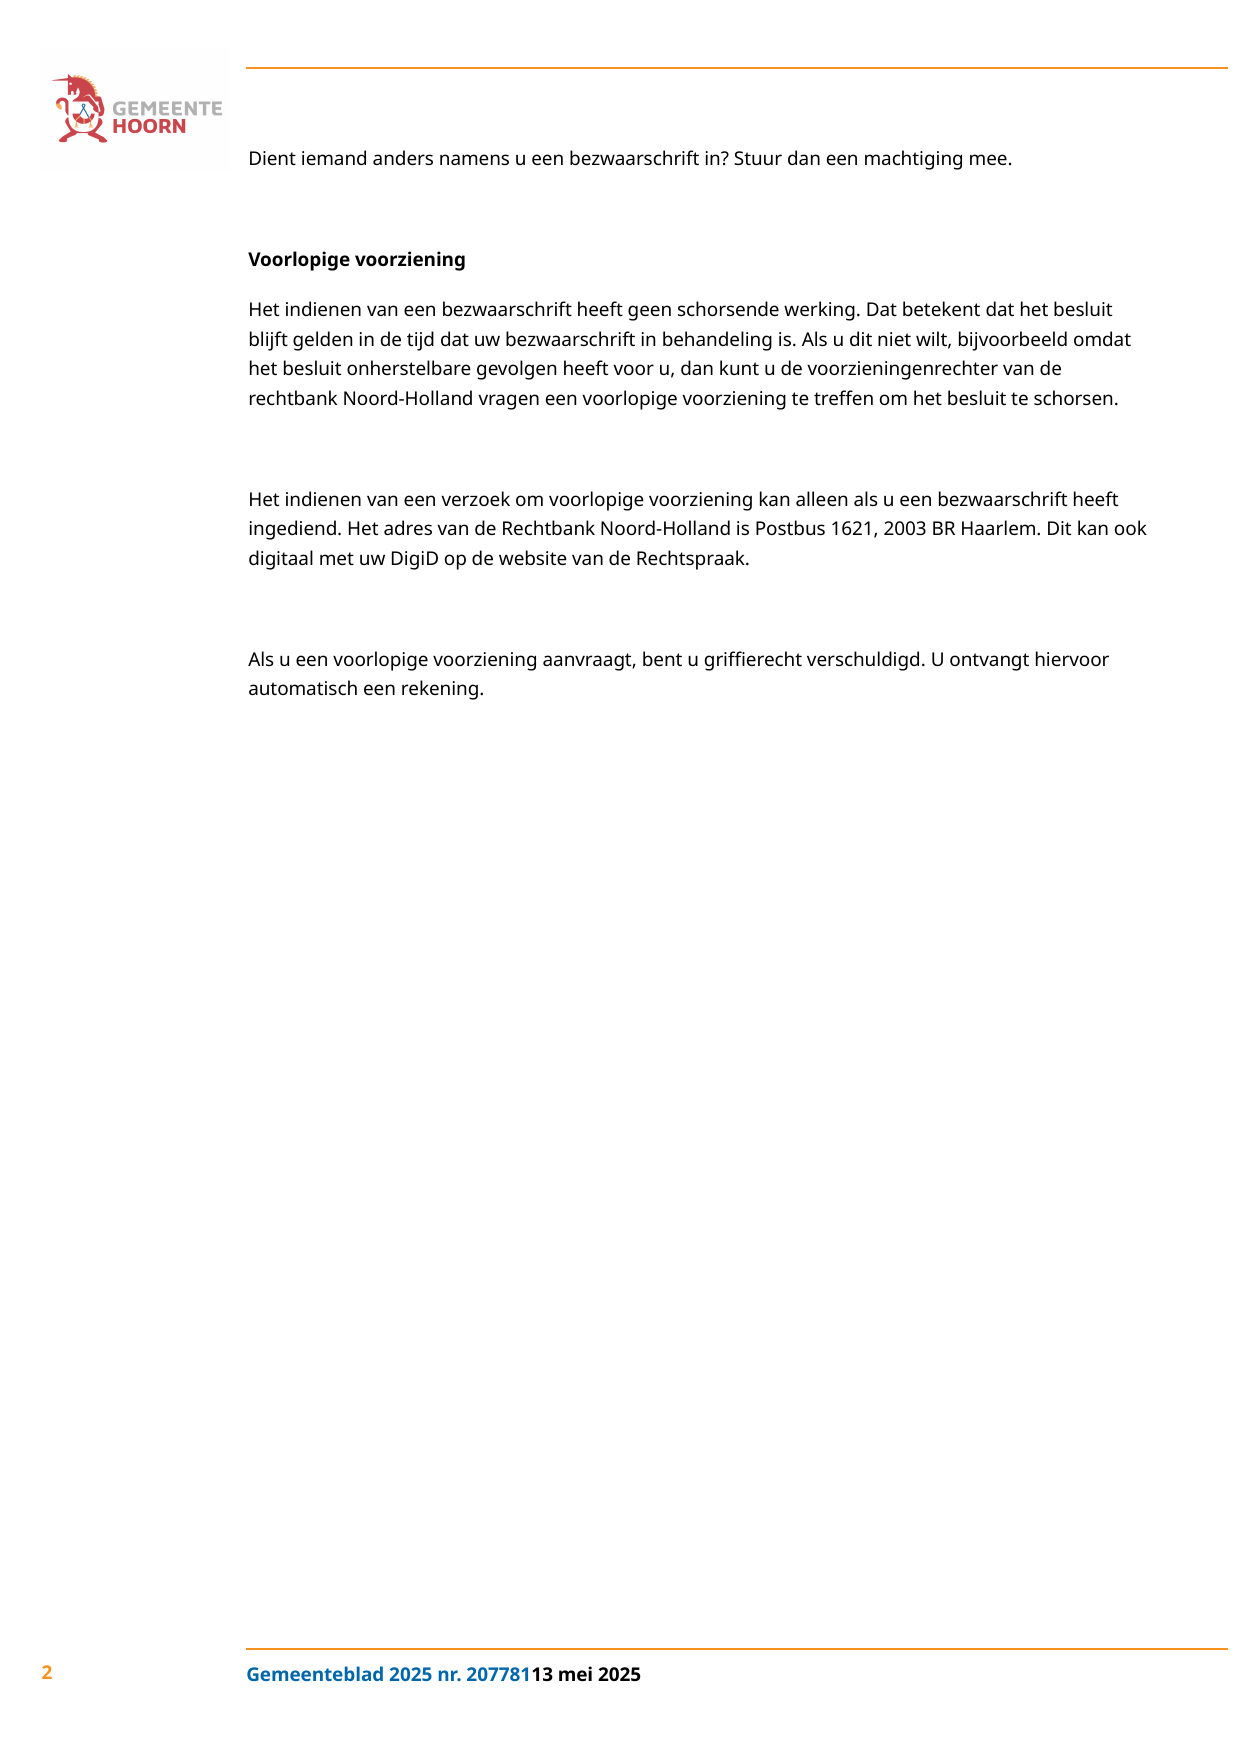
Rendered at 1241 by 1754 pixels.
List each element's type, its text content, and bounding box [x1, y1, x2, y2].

text Dient iemand anders namens u een bezwaarschrift in? Stuur dan een machtiging mee. [248, 145, 1152, 171]
picture [41, 47, 231, 172]
text Het indienen van een verzoek om voorlopige voorziening kan alleen als u een bezwaarschrift heeft ingediend. Het adres van de Rechtbank Noord-Holland is Postbus 1621, 2003 BR Haarlem. Dit kan ook digitaal met uw DigiD op de website van de Rechtspraak. [248, 486, 1152, 571]
text Voorlopige voorziening [248, 246, 1152, 272]
text Het indienen van een bezwaarschrift heeft geen schorsende werking. Dat betekent dat het besluit blijft gelden in de tijd dat uw bezwaarschrift in behandeling is. Als u dit niet wilt, bijvoorbeeld omdat het besluit onherstelbare gevolgen heeft voor u, dan kunt u de voorzieningenrechter van de rechtbank Noord-Holland vragen een voorlopige voorziening te treffen om het besluit te schorsen. [248, 296, 1152, 411]
text Als u een voorlopige voorziening aanvraagt, bent u griffierecht verschuldigd. U ontvangt hiervoor automatisch een rekening. [248, 646, 1152, 701]
